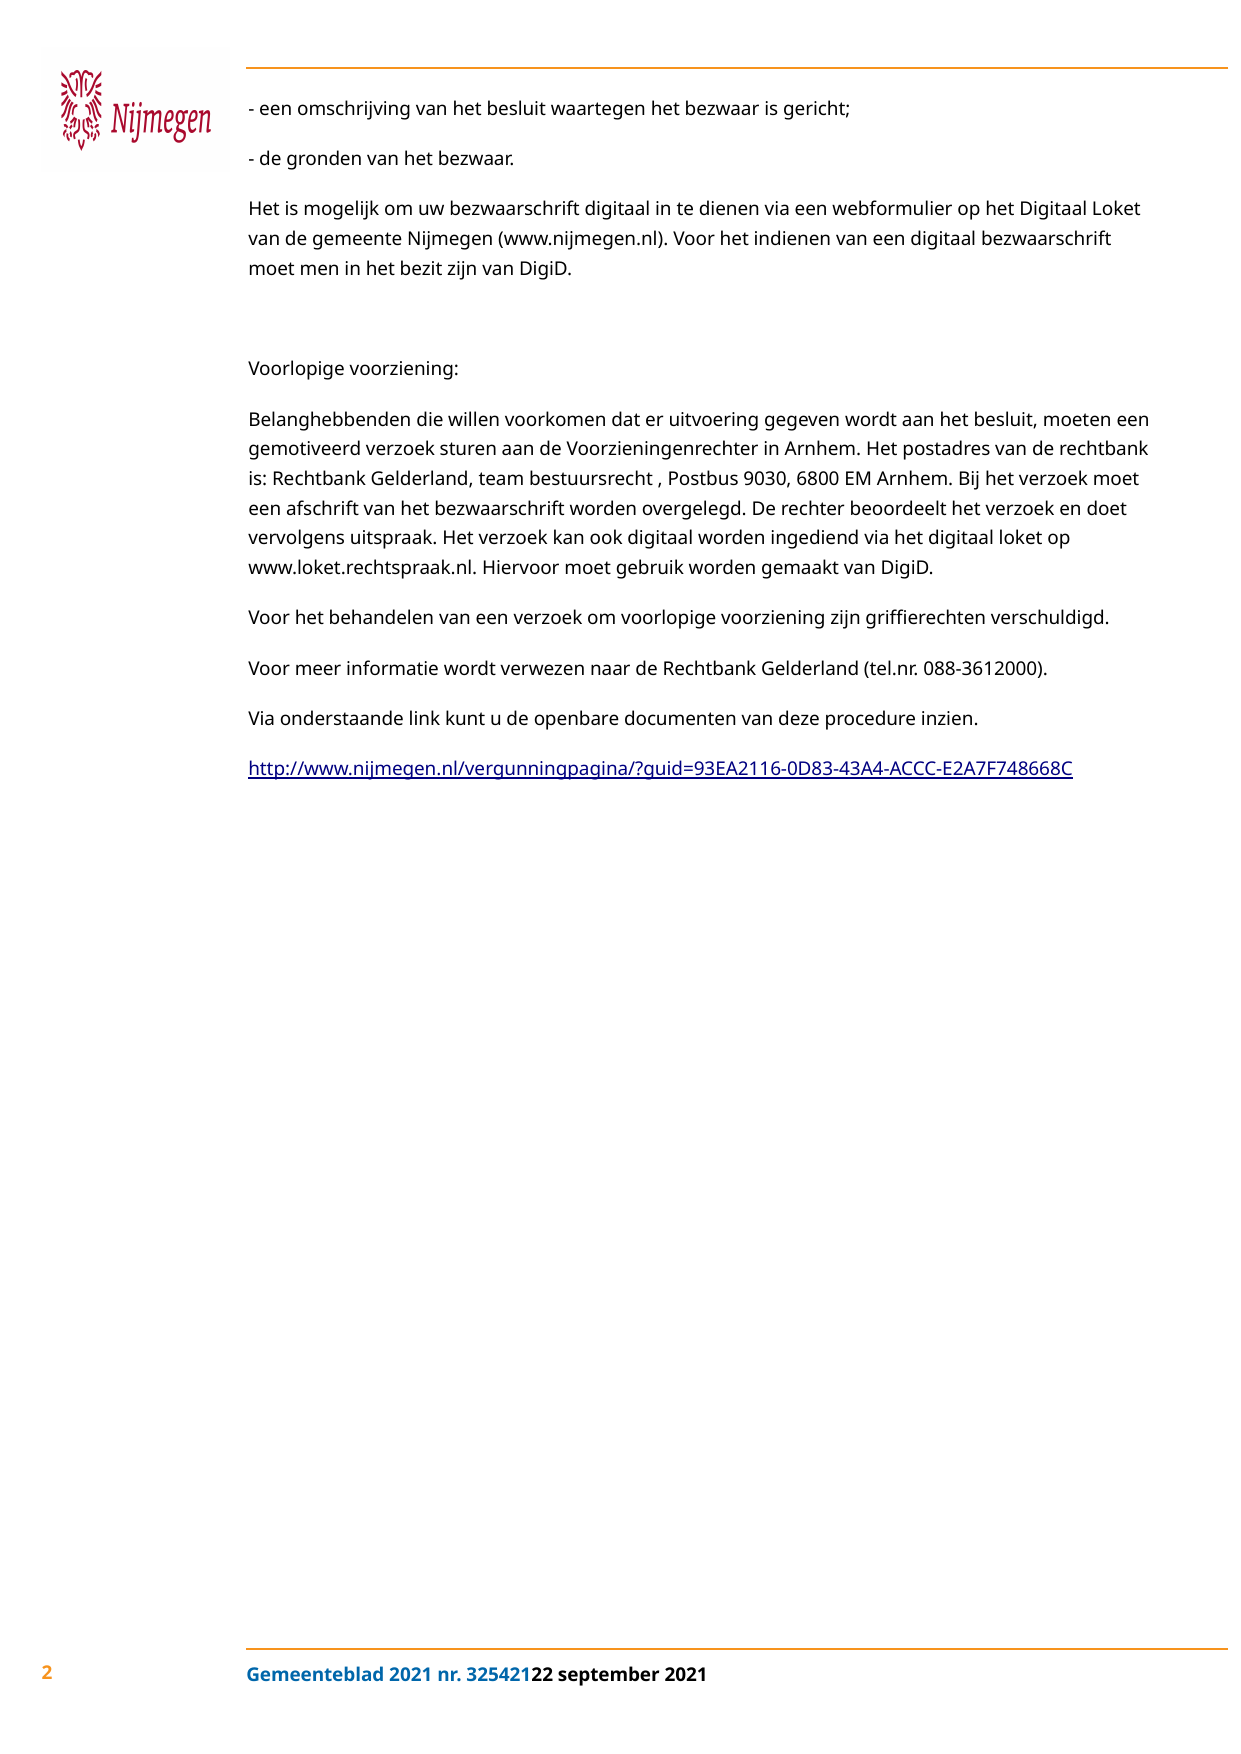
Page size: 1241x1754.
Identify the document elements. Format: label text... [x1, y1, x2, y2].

text Het is mogelijk om uw bezwaarschrift digitaal in te dienen via een webformulier op het Digitaal Loket van de gemeente Nijmegen (www.nijmegen.nl). Voor het indienen van een digitaal bezwaarschrift moet men in het bezit zijn van DigiD. [248, 196, 1152, 281]
text - de gronden van het bezwaar. [248, 145, 1152, 171]
text Belanghebbenden die willen voorkomen dat er uitvoering gegeven wordt aan het besluit, moeten een gemotiveerd verzoek sturen aan de Voorzieningenrechter in Arnhem. Het postadres van de rechtbank is: Rechtbank Gelderland, team bestuursrecht , Postbus 9030, 6800 EM Arnhem. Bij het verzoek moet een afschrift van het bezwaarschrift worden overgelegd. De rechter beoordeelt het verzoek en doet vervolgens uitspraak. Het verzoek kan ook digitaal worden ingediend via het digitaal loket op www.loket.rechtspraak.nl. Hiervoor moet gebruik worden gemaakt van DigiD. [248, 406, 1152, 580]
text http://www.nijmegen.nl/vergunningpagina/?guid=93EA2116-0D83-43A4-ACCC-E2A7F748668C [248, 756, 1152, 781]
text Via onderstaande link kunt u de openbare documenten van deze procedure inzien. [248, 705, 1152, 731]
picture [41, 47, 231, 172]
text - een omschrijving van het besluit waartegen het bezwaar is gericht; [248, 95, 1152, 121]
text Voorlopige voorziening: [248, 356, 1152, 381]
text Voor het behandelen van een verzoek om voorlopige voorziening zijn griffierechten verschuldigd. [248, 604, 1152, 630]
text Voor meer informatie wordt verwezen naar de Rechtbank Gelderland (tel.nr. 088-3612000). [248, 655, 1152, 681]
